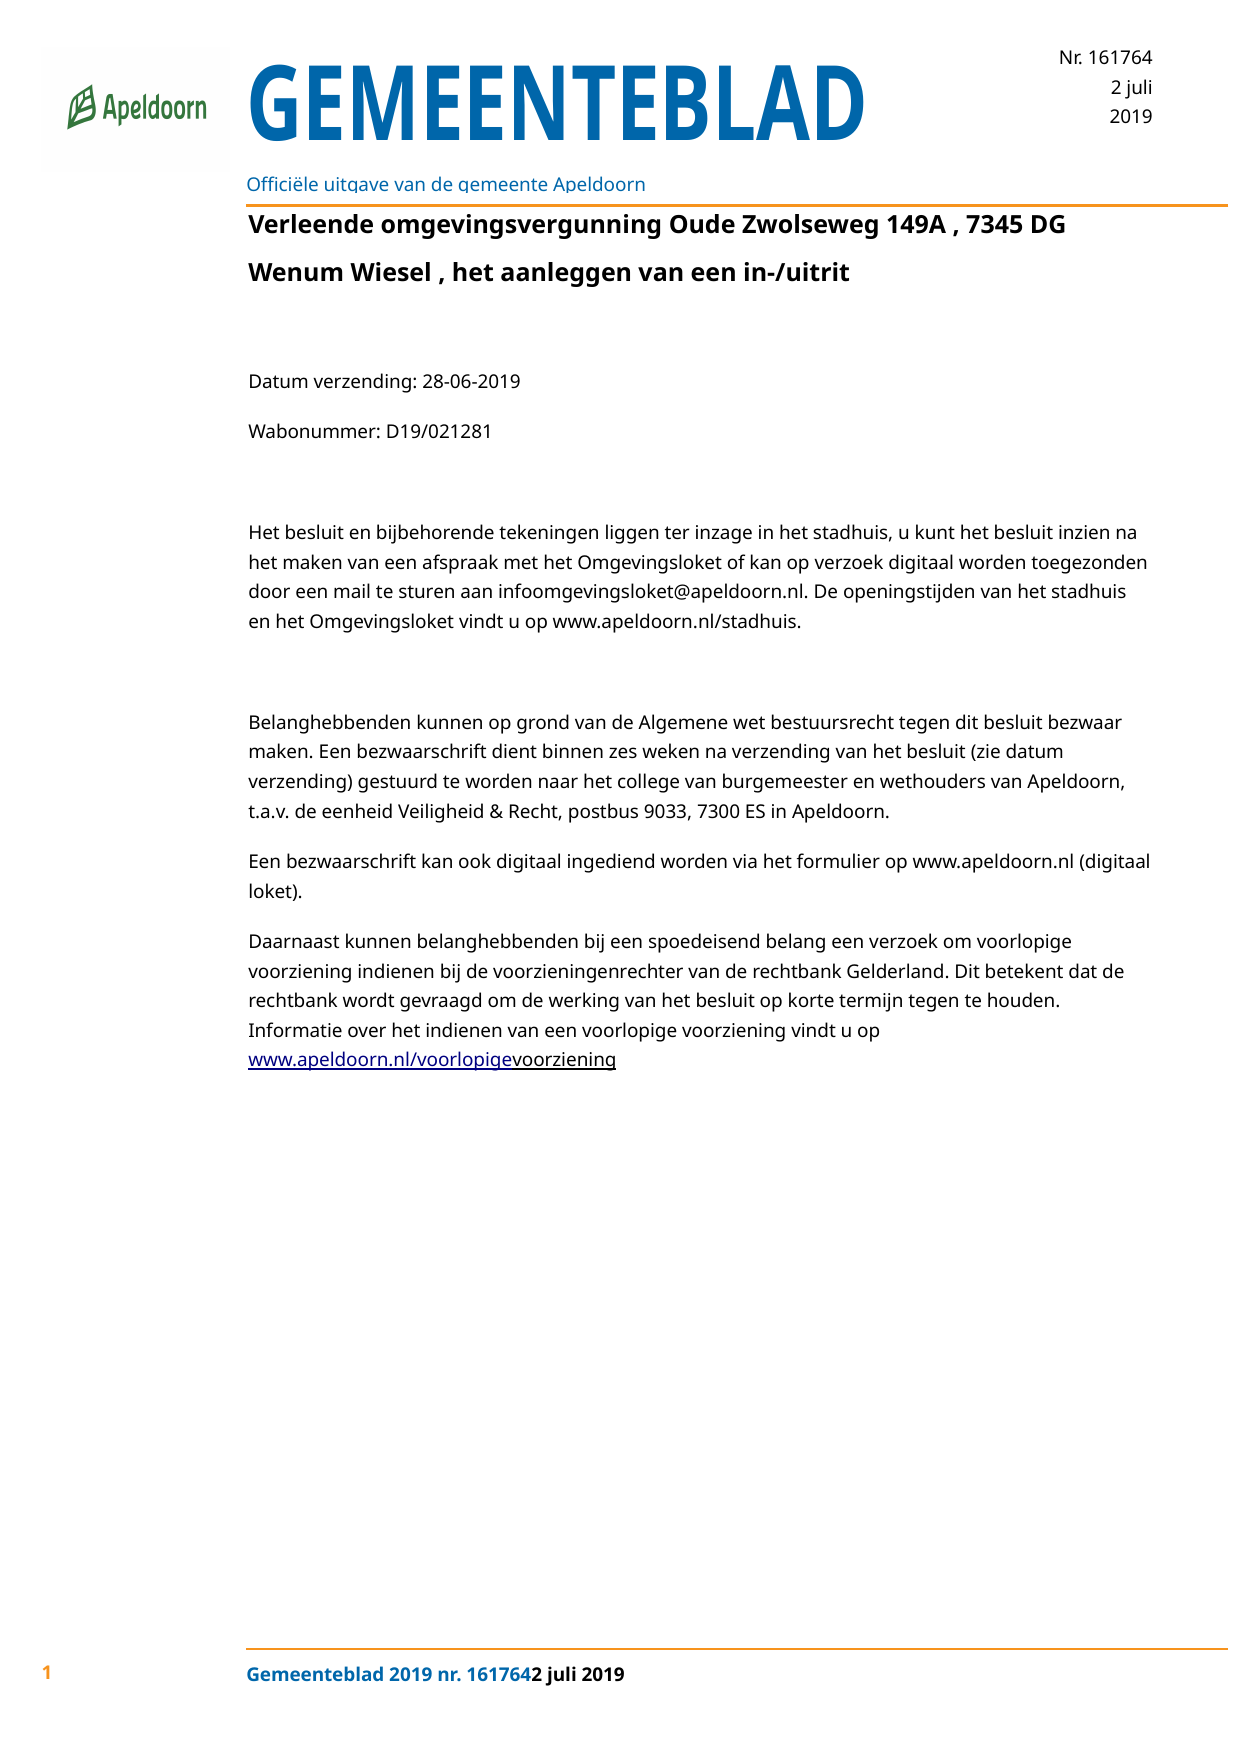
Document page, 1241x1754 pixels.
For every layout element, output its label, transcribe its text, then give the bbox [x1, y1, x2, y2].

text Het besluit en bijbehorende tekeningen liggen ter inzage in het stadhuis, u kunt het besluit inzien na het maken van een afspraak met het Omgevingsloket of kan op verzoek digitaal worden toegezonden door een mail te sturen aan infoomgevingsloket@apeldoorn.nl. De openingstijden van het stadhuis en het Omgevingsloket vindt u op www.apeldoorn.nl/stadhuis. [248, 519, 1152, 634]
text Datum verzending: 28-06-2019 [248, 368, 1152, 394]
text Daarnaast kunnen belanghebbenden bij een spoedeisend belang een verzoek om voorlopige voorziening indienen bij de voorzieningenrechter van de rechtbank Gelderland. Dit betekent dat de rechtbank wordt gevraagd om de werking van het besluit op korte termijn tegen te houden. Informatie over het indienen van een voorlopige voorziening vindt u op www.apeldoorn.nl/voorlopigevoorziening [248, 928, 1152, 1072]
text Wabonummer: D19/021281 [248, 419, 1152, 444]
text Belanghebbenden kunnen op grond van de Algemene wet bestuursrecht tegen dit besluit bezwaar maken. Een bezwaarschrift dient binnen zes weken na verzending van het besluit (zie datum verzending) gestuurd te worden naar het college van burgemeester en wethouders van Apeldoorn, t.a.v. de eenheid Veiligheid & Recht, postbus 9033, 7300 ES in Apeldoorn. [248, 709, 1152, 824]
text Verleende omgevingsvergunning Oude Zwolseweg 149A , 7345 DG Wenum Wiesel , het aanleggen van een in-/uitrit [248, 207, 1152, 288]
picture [41, 47, 231, 172]
text Een bezwaarschrift kan ook digitaal ingediend worden via het formulier op www.apeldoorn.nl (digitaal loket). [248, 848, 1152, 904]
